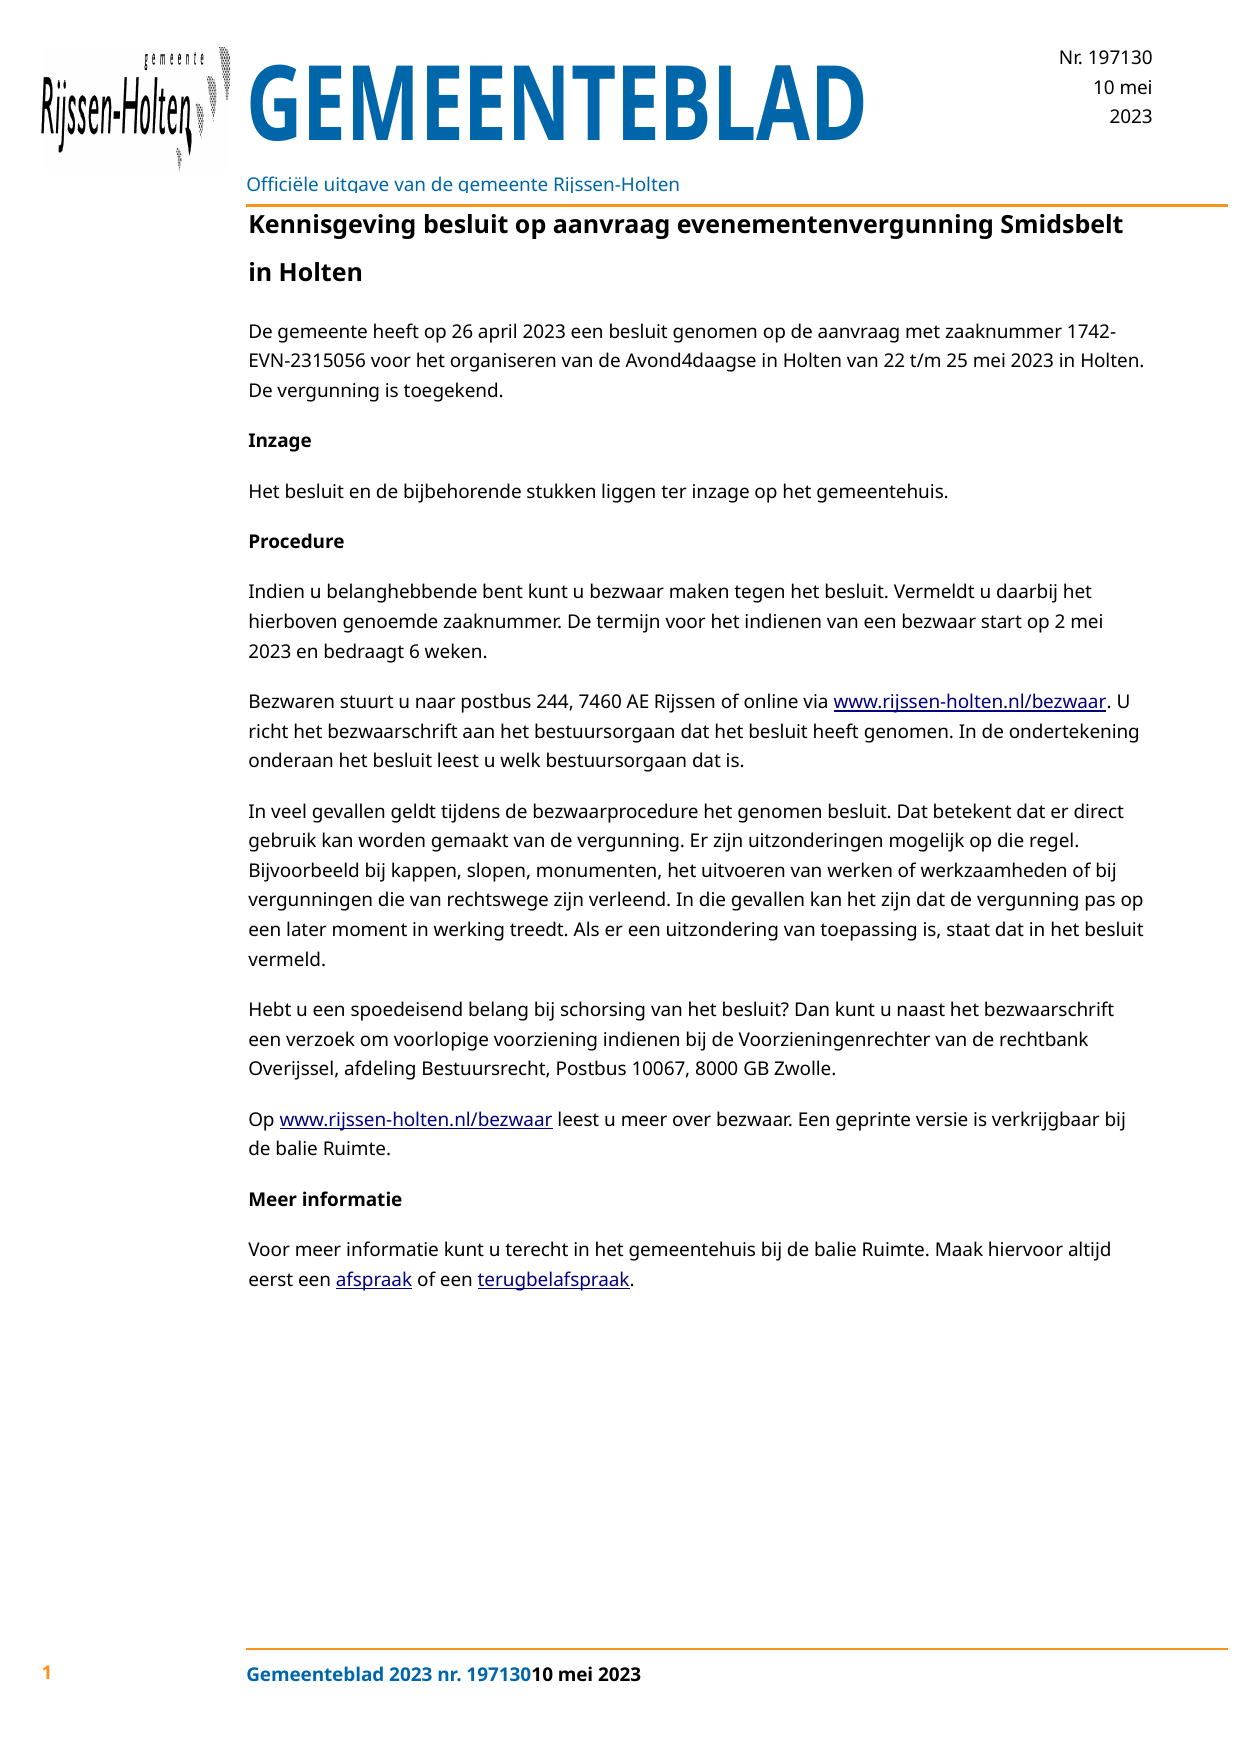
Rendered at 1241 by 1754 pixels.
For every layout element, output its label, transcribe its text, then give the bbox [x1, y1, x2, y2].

text Meer informatie [248, 1186, 1152, 1212]
text Kennisgeving besluit op aanvraag evenementenvergunning Smidsbelt in Holten [248, 207, 1152, 288]
picture [41, 47, 231, 172]
text In veel gevallen geldt tijdens de bezwaarprocedure het genomen besluit. Dat betekent dat er direct gebruik kan worden gemaakt van de vergunning. Er zijn uitzonderingen mogelijk op die regel. Bijvoorbeeld bij kappen, slopen, monumenten, het uitvoeren van werken of werkzaamheden of bij vergunningen die van rechtswege zijn verleend. In die gevallen kan het zijn dat de vergunning pas op een later moment in werking treedt. Als er een uitzondering van toepassing is, staat dat in het besluit vermeld. [248, 798, 1152, 972]
text Indien u belanghebbende bent kunt u bezwaar maken tegen het besluit. Vermeldt u daarbij het hierboven genoemde zaaknummer. De termijn voor het indienen van een bezwaar start op 2 mei 2023 en bedraagt 6 weken. [248, 579, 1152, 664]
text Het besluit en de bijbehorende stukken liggen ter inzage op het gemeentehuis. [248, 478, 1152, 504]
text Bezwaren stuurt u naar postbus 244, 7460 AE Rijssen of online via www.rijssen-holten.nl/bezwaar. U richt het bezwaarschrift aan het bestuursorgaan dat het besluit heeft genomen. In de ondertekening onderaan het besluit leest u welk bestuursorgaan dat is. [248, 688, 1152, 773]
text Hebt u een spoedeisend belang bij schorsing van het besluit? Dan kunt u naast het bezwaarschrift een verzoek om voorlopige voorziening indienen bij de Voorzieningenrechter van de rechtbank Overijssel, afdeling Bestuursrecht, Postbus 10067, 8000 GB Zwolle. [248, 996, 1152, 1081]
text Procedure [248, 528, 1152, 554]
text Voor meer informatie kunt u terecht in het gemeentehuis bij de balie Ruimte. Maak hiervoor altijd eerst een afspraak of een terugbelafspraak. [248, 1236, 1152, 1292]
text Op www.rijssen-holten.nl/bezwaar leest u meer over bezwaar. Een geprinte versie is verkrijgbaar bij de balie Ruimte. [248, 1106, 1152, 1161]
text Inzage [248, 427, 1152, 453]
text De gemeente heeft op 26 april 2023 een besluit genomen op de aanvraag met zaaknummer 1742-EVN-2315056 voor het organiseren van de Avond4daagse in Holten van 22 t/m 25 mei 2023 in Holten. De vergunning is toegekend. [248, 318, 1152, 403]
